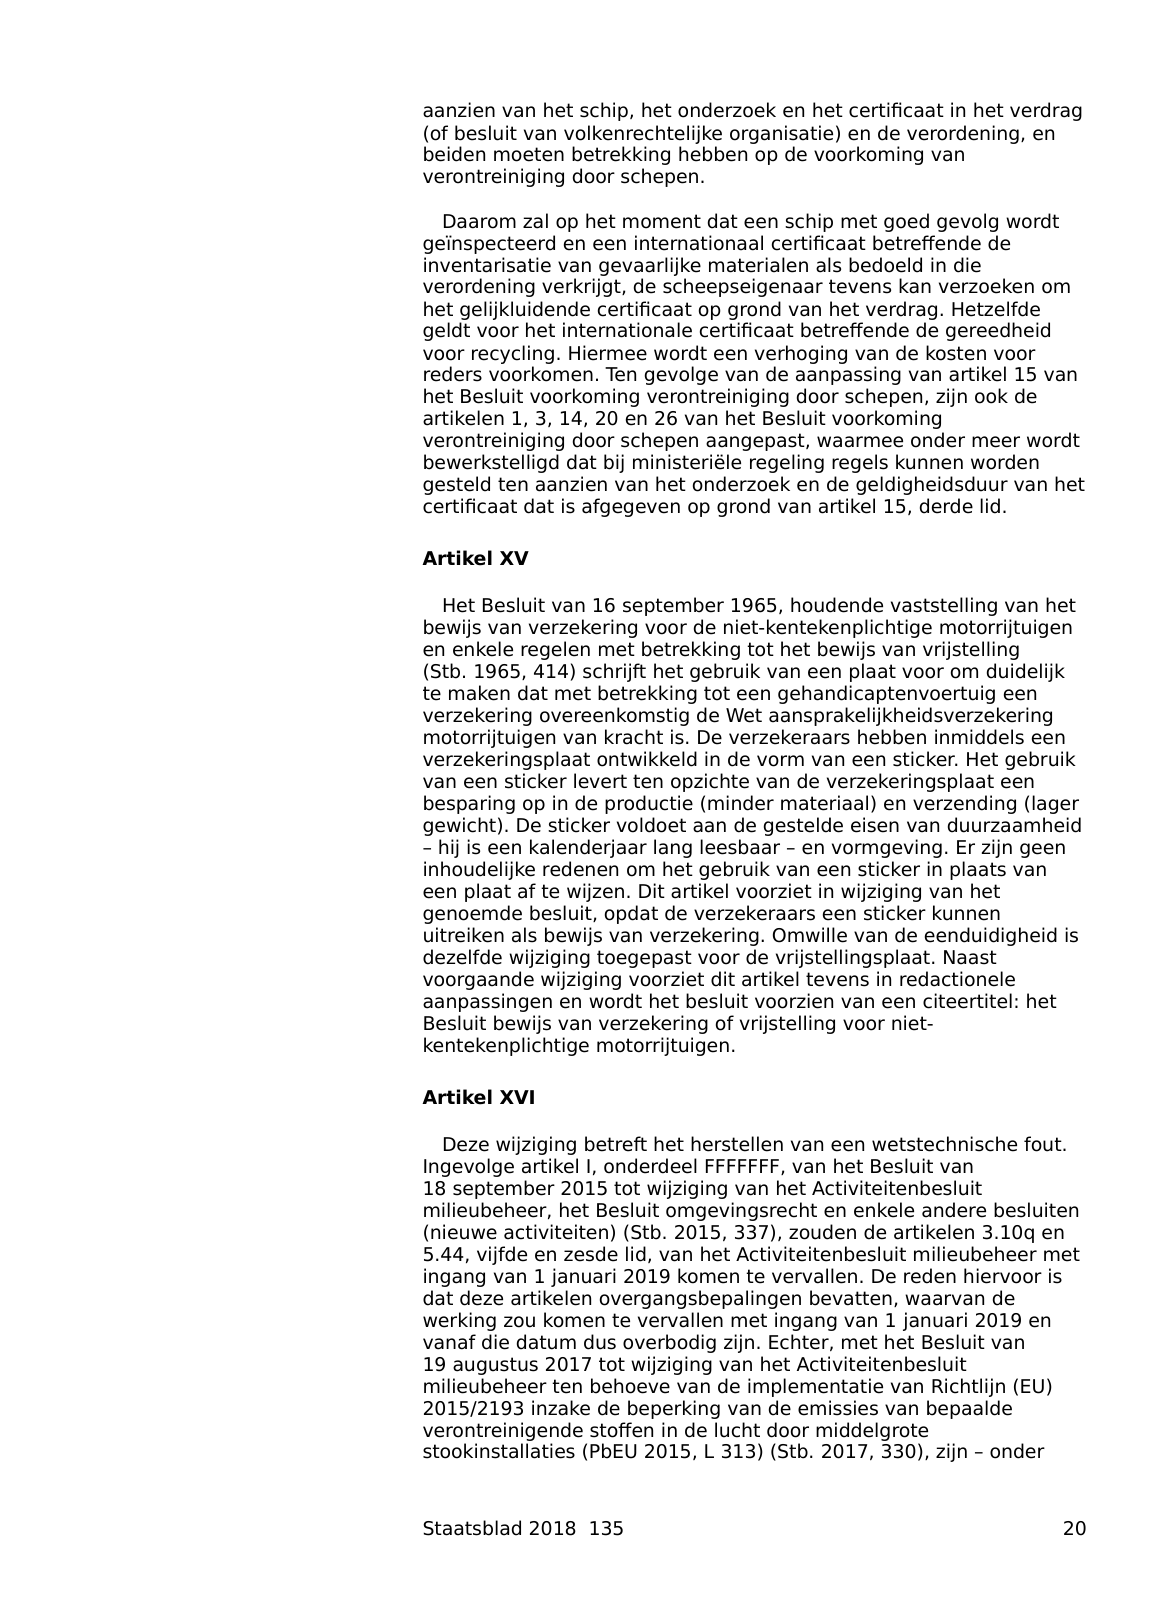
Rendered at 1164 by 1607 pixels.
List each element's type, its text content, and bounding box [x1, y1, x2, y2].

text Daarom zal op het moment dat een schip met goed gevolg wordt geïnspecteerd en een internationaal certificaat betreffende de inventarisatie van gevaarlijke materialen als bedoeld in die verordening verkrijgt, de scheepseigenaar tevens kan verzoeken om het gelijkluidende certificaat op grond van het verdrag. Hetzelfde geldt voor het internationale certificaat betreffende de gereedheid voor recycling. Hiermee wordt een verhoging van de kosten voor reders voorkomen. Ten gevolge van de aanpassing van artikel 15 van het Besluit voorkoming verontreiniging door schepen, zijn ook de artikelen 1, 3, 14, 20 en 26 van het Besluit voorkoming verontreiniging door schepen aangepast, waarmee onder meer wordt bewerkstelligd dat bij ministeriële regeling regels kunnen worden gesteld ten aanzien van het onderzoek en de geldigheidsduur van het certificaat dat is afgegeven op grond van artikel 15, derde lid. [422, 211, 1087, 518]
subtitle Artikel XVI [422, 1087, 1087, 1109]
text Deze wijziging betreft het herstellen van een wetstechnische fout. Ingevolge artikel I, onderdeel FFFFFFF, van het Besluit van 18 september 2015 tot wijziging van het Activiteitenbesluit milieubeheer, het Besluit omgevingsrecht en enkele andere besluiten (nieuwe activiteiten) (Stb. 2015, 337), zouden de artikelen 3.10q en 5.44, vijfde en zesde lid, van het Activiteitenbesluit milieubeheer met ingang van 1 januari 2019 komen te vervallen. De reden hiervoor is dat deze artikelen overgangsbepalingen bevatten, waarvan de werking zou komen te vervallen met ingang van 1 januari 2019 en vanaf die datum dus overbodig zijn. Echter, met het Besluit van 19 augustus 2017 tot wijziging van het Activiteitenbesluit milieubeheer ten behoeve van de implementatie van Richtlijn (EU) 2015/2193 inzake de beperking van de emissies van bepaalde verontreinigende stoffen in de lucht door middelgrote stookinstallaties (PbEU 2015, L 313) (Stb. 2017, 330), zijn – onder [422, 1134, 1087, 1463]
text Het Besluit van 16 september 1965, houdende vaststelling van het bewijs van verzekering voor de niet-kentekenplichtige motorrijtuigen en enkele regelen met betrekking tot het bewijs van vrijstelling (Stb. 1965, 414) schrijft het gebruik van een plaat voor om duidelijk te maken dat met betrekking tot een gehandicaptenvoertuig een verzekering overeenkomstig de Wet aansprakelijkheidsverzekering motorrijtuigen van kracht is. De verzekeraars hebben inmiddels een verzekeringsplaat ontwikkeld in de vorm van een sticker. Het gebruik van een sticker levert ten opzichte van de verzekeringsplaat een besparing op in de productie (minder materiaal) en verzending (lager gewicht). De sticker voldoet aan de gestelde eisen van duurzaamheid – hij is een kalenderjaar lang leesbaar – en vormgeving. Er zijn geen inhoudelijke redenen om het gebruik van een sticker in plaats van een plaat af te wijzen. Dit artikel voorziet in wijziging van het genoemde besluit, opdat de verzekeraars een sticker kunnen uitreiken als bewijs van verzekering. Omwille van de eenduidigheid is dezelfde wijziging toegepast voor de vrijstellingsplaat. Naast voorgaande wijziging voorziet dit artikel tevens in redactionele aanpassingen en wordt het besluit voorzien van een citeertitel: het Besluit bewijs van verzekering of vrijstelling voor niet-kentekenplichtige motorrijtuigen. [422, 595, 1087, 1057]
subtitle Artikel XV [422, 548, 1087, 570]
text aanzien van het schip, het onderzoek en het certificaat in het verdrag (of besluit van volkenrechtelijke organisatie) en de verordening, en beiden moeten betrekking hebben op de voorkoming van verontreiniging door schepen. [422, 100, 1087, 188]
